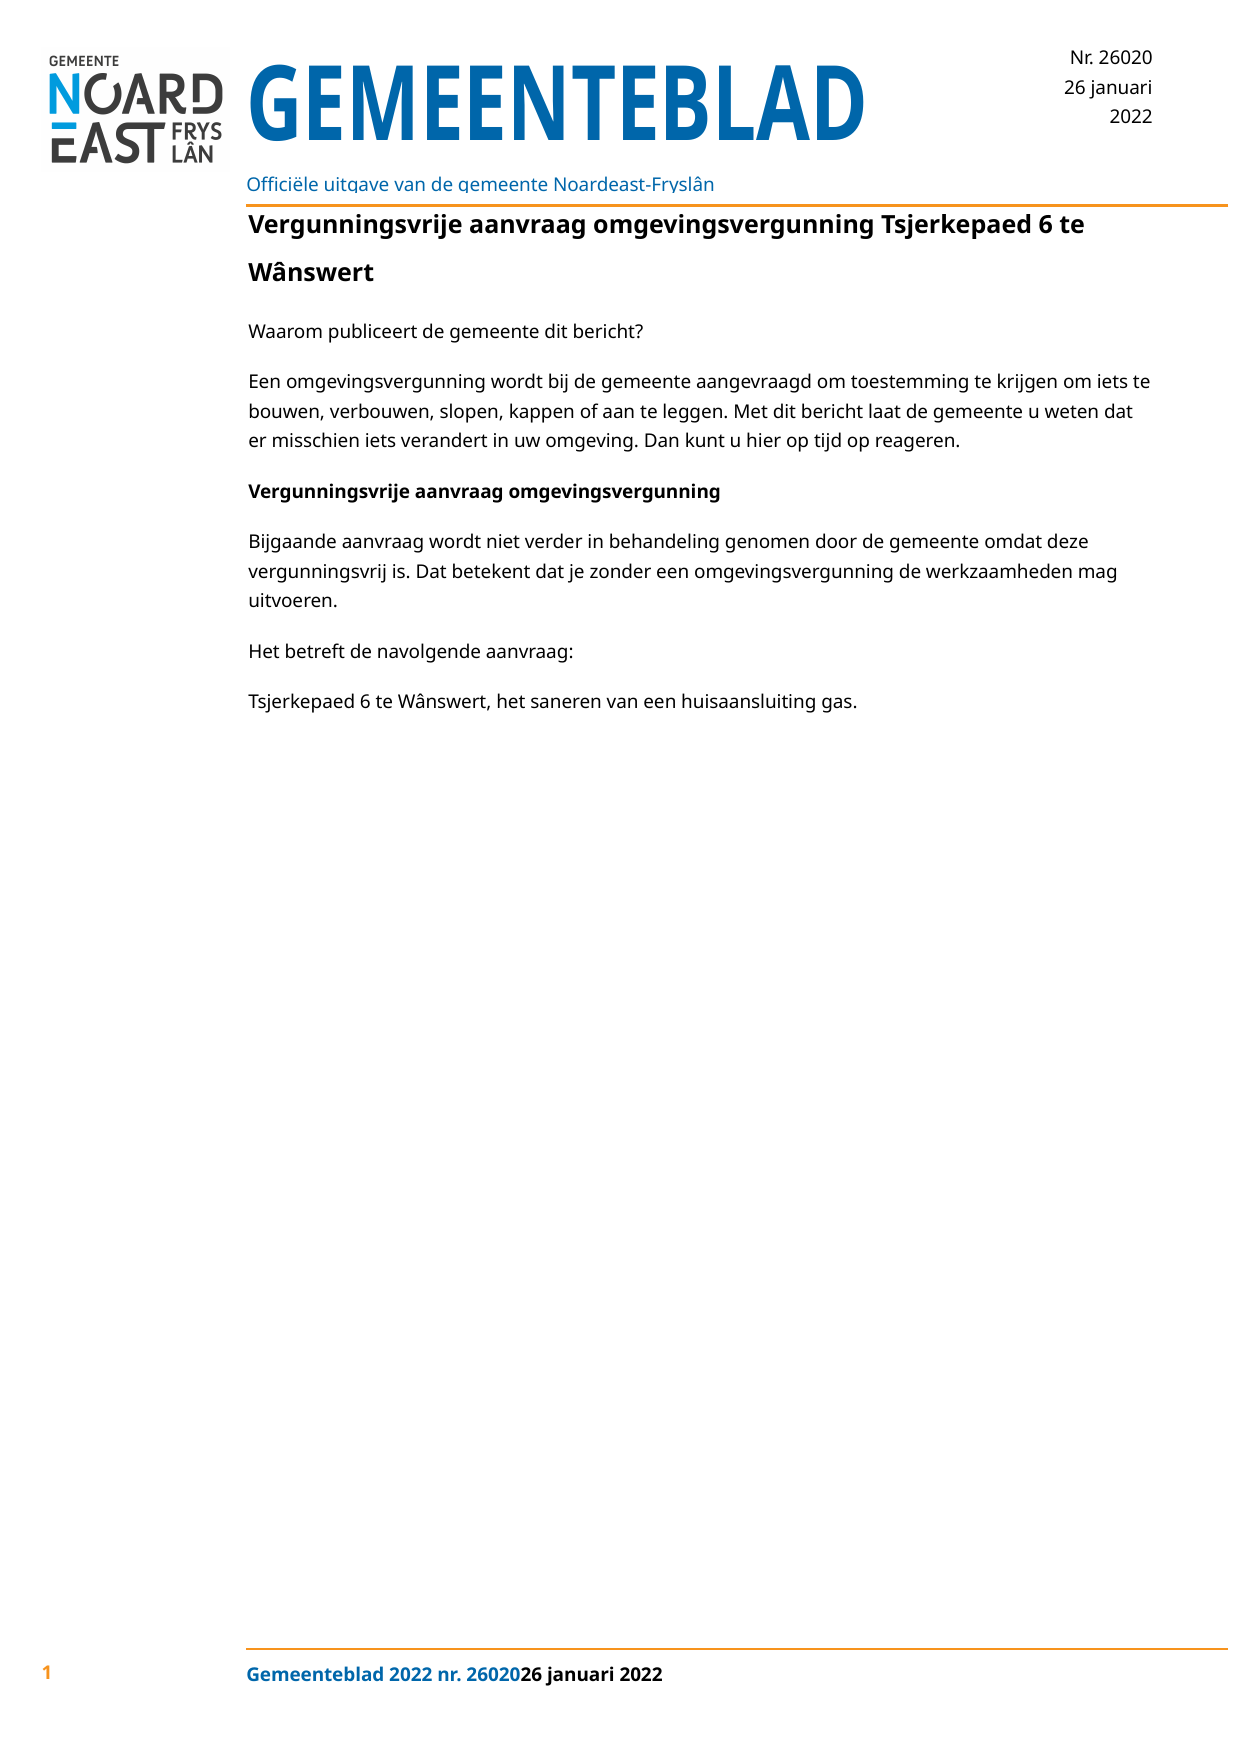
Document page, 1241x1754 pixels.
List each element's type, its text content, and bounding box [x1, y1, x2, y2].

text Het betreft de navolgende aanvraag: [248, 638, 1152, 664]
text Een omgevingsvergunning wordt bij de gemeente aangevraagd om toestemming te krijgen om iets te bouwen, verbouwen, slopen, kappen of aan te leggen. Met dit bericht laat de gemeente u weten dat er misschien iets verandert in uw omgeving. Dan kunt u hier op tijd op reageren. [248, 368, 1152, 453]
text Waarom publiceert de gemeente dit bericht? [248, 318, 1152, 344]
text Vergunningsvrije aanvraag omgevingsvergunning [248, 478, 1152, 504]
text Tsjerkepaed 6 te Wânswert, het saneren van een huisaansluiting gas. [248, 688, 1152, 714]
text Bijgaande aanvraag wordt niet verder in behandeling genomen door de gemeente omdat deze vergunningsvrij is. Dat betekent dat je zonder een omgevingsvergunning de werkzaamheden mag uitvoeren. [248, 528, 1152, 613]
picture [41, 47, 231, 172]
text Vergunningsvrije aanvraag omgevingsvergunning Tsjerkepaed 6 te Wânswert [248, 207, 1152, 288]
